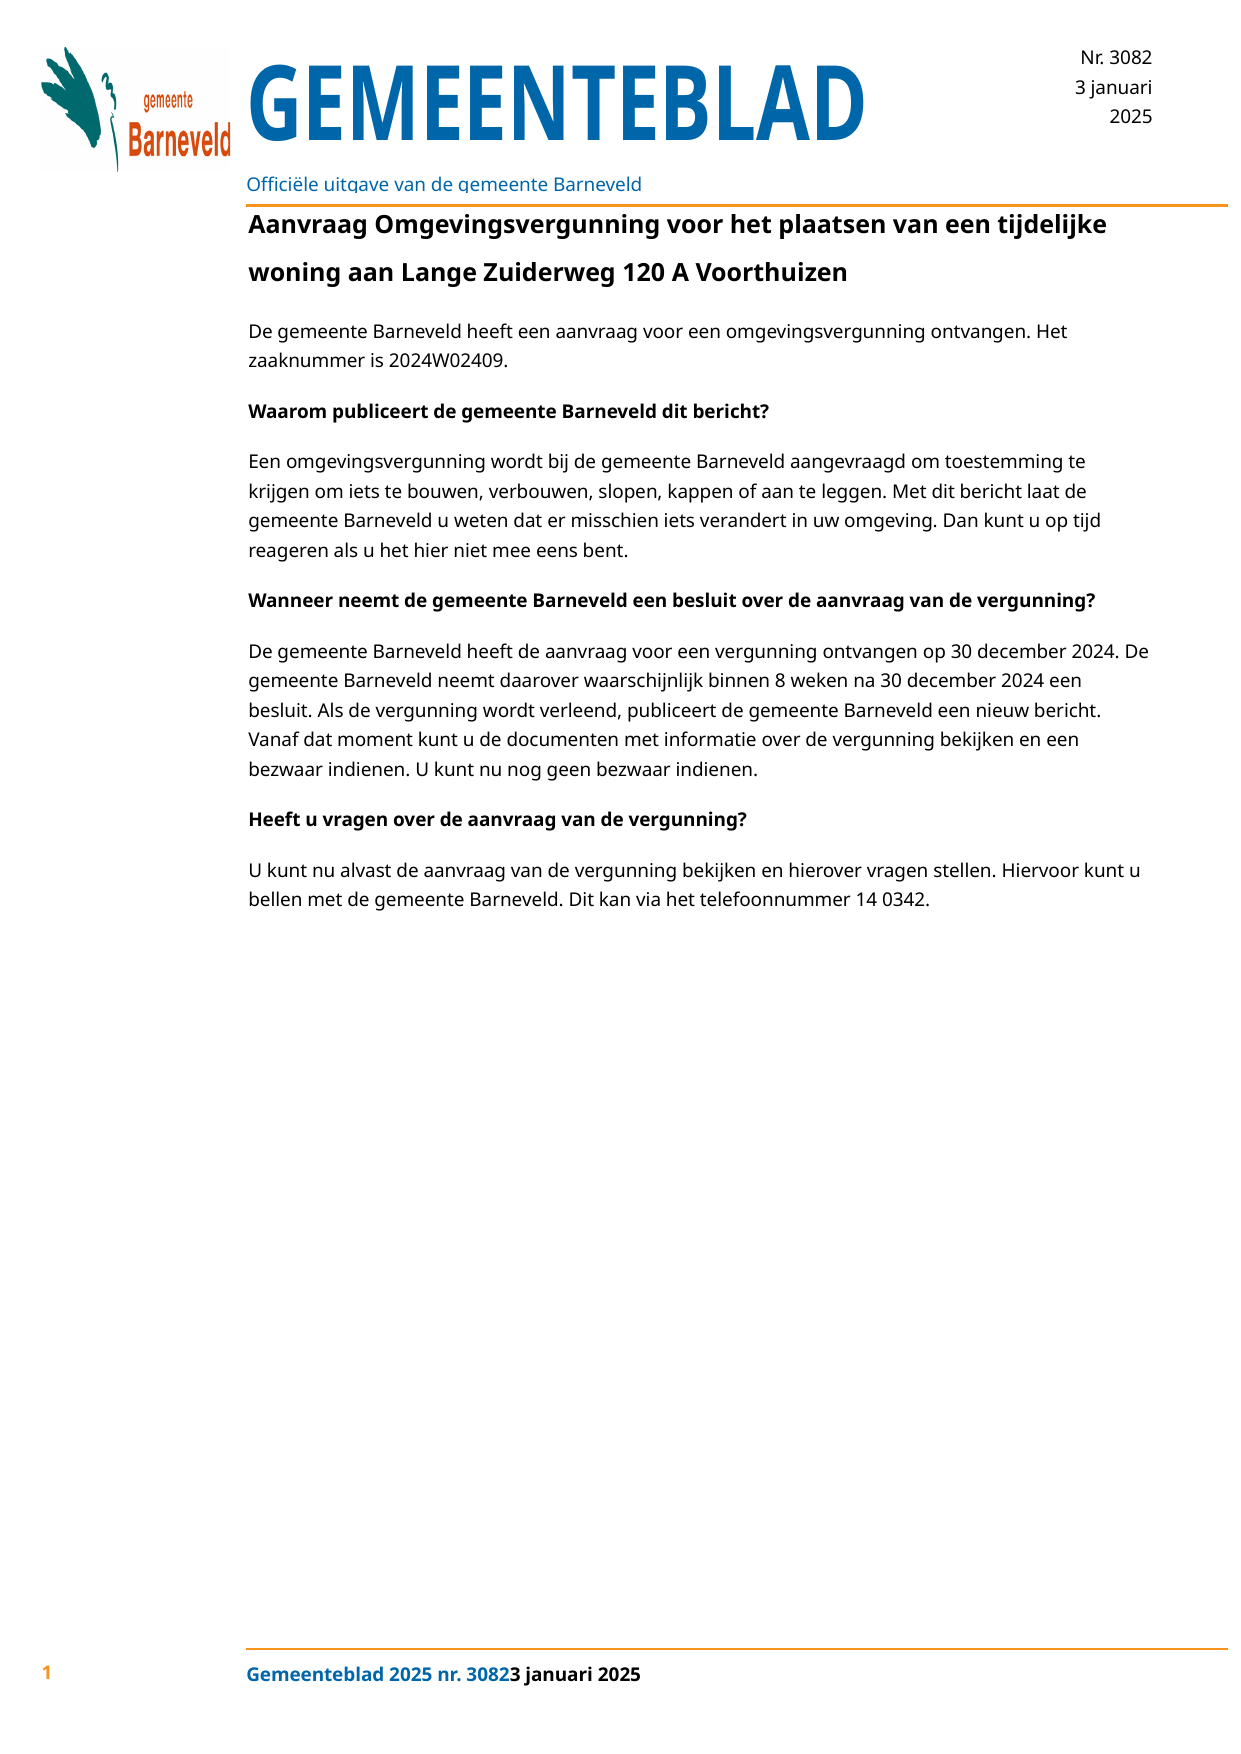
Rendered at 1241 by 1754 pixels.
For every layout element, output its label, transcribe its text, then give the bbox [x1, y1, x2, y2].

text Aanvraag Omgevingsvergunning voor het plaatsen van een tijdelijke woning aan Lange Zuiderweg 120 A Voorthuizen [248, 207, 1152, 288]
picture [41, 47, 231, 172]
text Een omgevingsvergunning wordt bij de gemeente Barneveld aangevraagd om toestemming te krijgen om iets te bouwen, verbouwen, slopen, kappen of aan te leggen. Met dit bericht laat de gemeente Barneveld u weten dat er misschien iets verandert in uw omgeving. Dan kunt u op tijd reageren als u het hier niet mee eens bent. [248, 448, 1152, 563]
text U kunt nu alvast de aanvraag van de vergunning bekijken en hierover vragen stellen. Hiervoor kunt u bellen met de gemeente Barneveld. Dit kan via het telefoonnummer 14 0342. [248, 857, 1152, 912]
text De gemeente Barneveld heeft de aanvraag voor een vergunning ontvangen op 30 december 2024. De gemeente Barneveld neemt daarover waarschijnlijk binnen 8 weken na 30 december 2024 een besluit. Als de vergunning wordt verleend, publiceert de gemeente Barneveld een nieuw bericht. Vanaf dat moment kunt u de documenten met informatie over de vergunning bekijken en een bezwaar indienen. U kunt nu nog geen bezwaar indienen. [248, 638, 1152, 782]
text Heeft u vragen over de aanvraag van de vergunning? [248, 807, 1152, 832]
text Waarom publiceert de gemeente Barneveld dit bericht? [248, 398, 1152, 424]
text Wanneer neemt de gemeente Barneveld een besluit over de aanvraag van de vergunning? [248, 587, 1152, 613]
text De gemeente Barneveld heeft een aanvraag voor een omgevingsvergunning ontvangen. Het zaaknummer is 2024W02409. [248, 318, 1152, 373]
